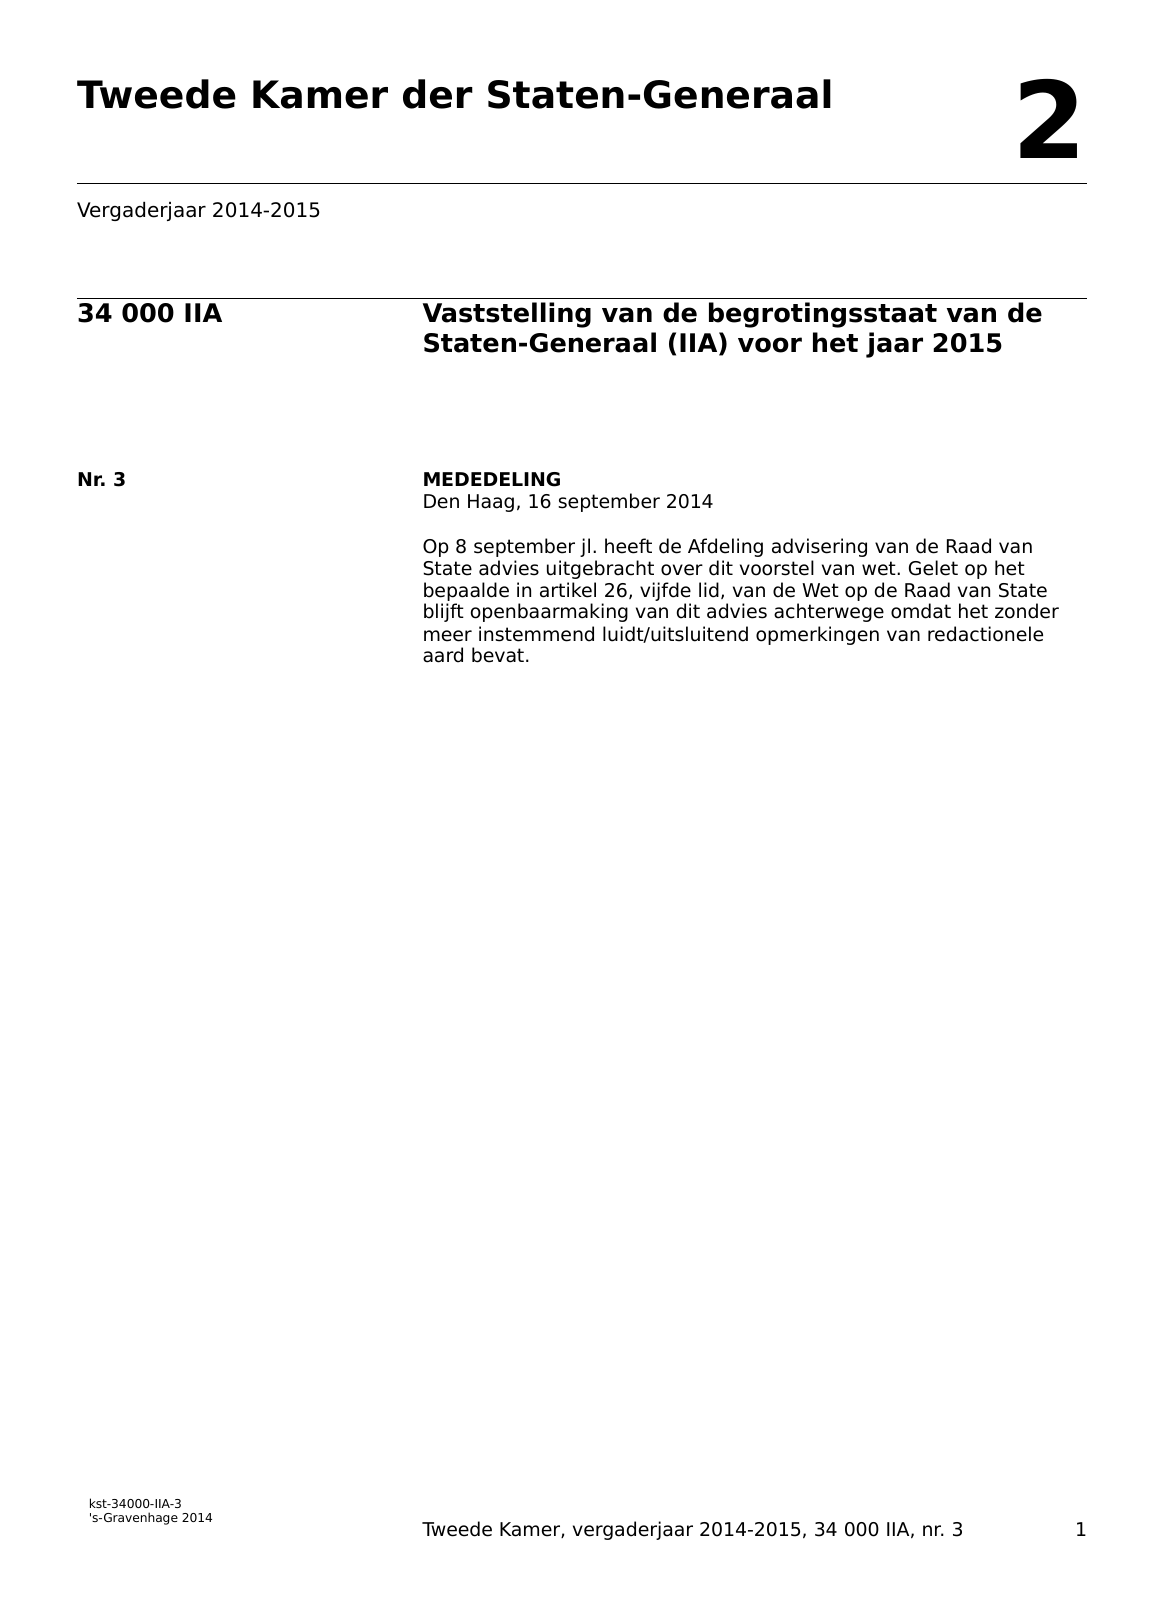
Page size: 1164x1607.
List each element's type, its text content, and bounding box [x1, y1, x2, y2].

table_header Tweede Kamer der Staten-Generaal [77, 59, 886, 183]
subtitle Nr. 3 MEDEDELING [77, 469, 1087, 491]
text Op 8 september jl. heeft de Afdeling advisering van de Raad van State advies uitgebracht over dit voorstel van wet. Gelet op het bepaalde in artikel 26, vijfde lid, van de Wet op de Raad van State blijft openbaarmaking van dit advies achterwege omdat het zonder meer instemmend luidt/uitsluitend opmerkingen van redactionele aard bevat. [422, 536, 1087, 667]
table_header 2 [886, 59, 1087, 183]
text Den Haag, 16 september 2014 [422, 491, 1087, 513]
text kst-34000-IIA-3 [88, 1497, 323, 1511]
table_cell Vergaderjaar 2014-2015 [77, 184, 1087, 298]
subtitle 34 000 IIA Vaststelling van de begrotingsstaat van de Staten-Generaal (IIA) voor het jaar 2015 [77, 299, 1087, 358]
text 's-Gravenhage 2014 [88, 1511, 323, 1525]
